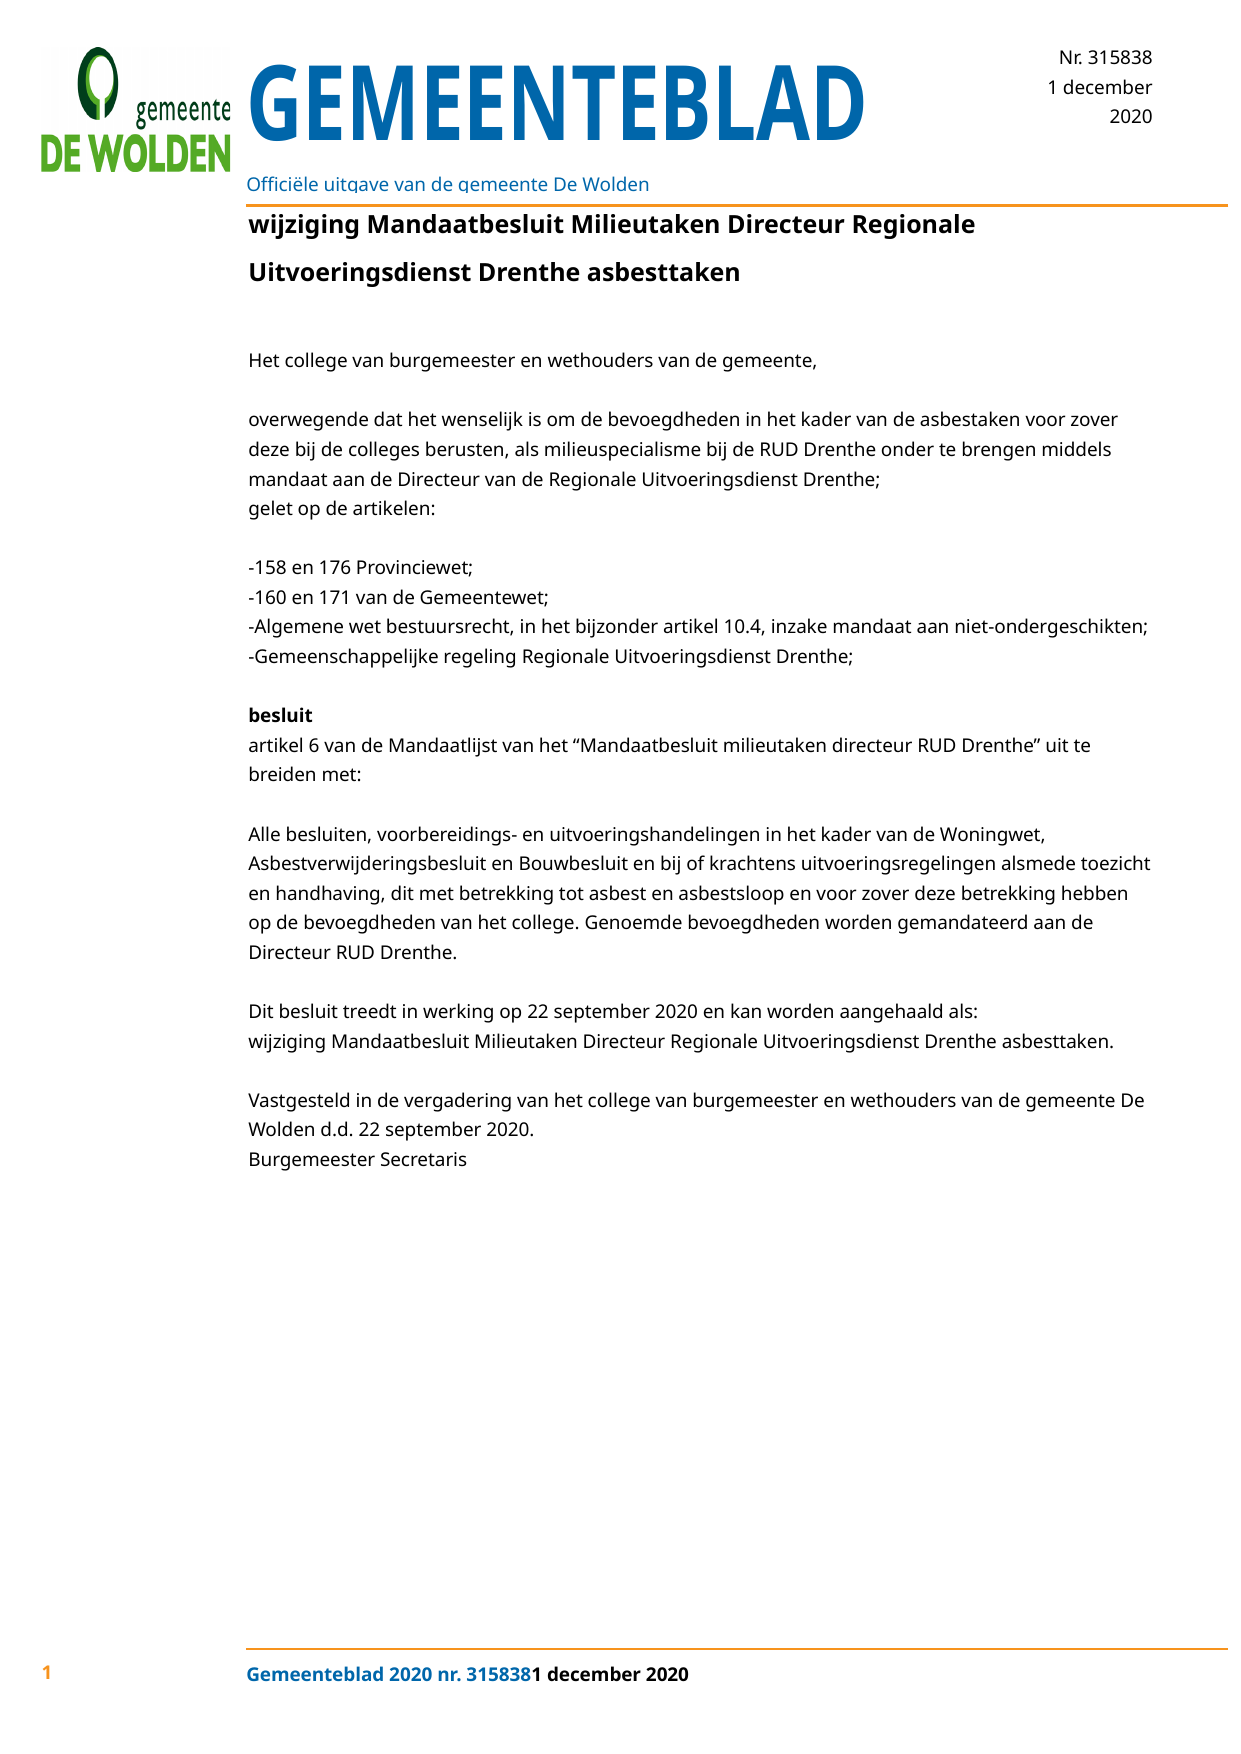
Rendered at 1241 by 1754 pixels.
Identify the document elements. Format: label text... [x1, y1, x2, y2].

text -158 en 176 Provinciewet; [248, 554, 1152, 580]
text -Gemeenschappelijke regeling Regionale Uitvoeringsdienst Drenthe; [248, 643, 1152, 669]
text gelet op de artikelen: [248, 495, 1152, 521]
text Vastgesteld in de vergadering van het college van burgemeester en wethouders van de gemeente De Wolden d.d. 22 september 2020. [248, 1087, 1152, 1142]
text Alle besluiten, voorbereidings- en uitvoeringshandelingen in het kader van de Woningwet, Asbestverwijderingsbesluit en Bouwbesluit en bij of krachtens uitvoeringsregelingen alsmede toezicht en handhaving, dit met betrekking tot asbest en asbestsloop en voor zover deze betrekking hebben op de bevoegdheden van het college. Genoemde bevoegdheden worden gemandateerd aan de Directeur RUD Drenthe. [248, 821, 1152, 965]
text -160 en 171 van de Gemeentewet; [248, 584, 1152, 610]
text overwegende dat het wenselijk is om de bevoegdheden in het kader van de asbestaken voor zover deze bij de colleges berusten, als milieuspecialisme bij de RUD Drenthe onder te brengen middels mandaat aan de Directeur van de Regionale Uitvoeringsdienst Drenthe; [248, 407, 1152, 492]
text Het college van burgemeester en wethouders van de gemeente, [248, 347, 1152, 373]
picture [41, 47, 231, 172]
text -Algemene wet bestuursrecht, in het bijzonder artikel 10.4, inzake mandaat aan niet-ondergeschikten; [248, 614, 1152, 639]
text besluit [248, 702, 1152, 728]
text artikel 6 van de Mandaatlijst van het “Mandaatbesluit milieutaken directeur RUD Drenthe” uit te breiden met: [248, 732, 1152, 787]
text Burgemeester Secretaris [248, 1146, 1152, 1172]
text wijziging Mandaatbesluit Milieutaken Directeur Regionale Uitvoeringsdienst Drenthe asbesttaken [248, 207, 1152, 288]
text wijziging Mandaatbesluit Milieutaken Directeur Regionale Uitvoeringsdienst Drenthe asbesttaken. [248, 1028, 1152, 1054]
text Dit besluit treedt in werking op 22 september 2020 en kan worden aangehaald als: [248, 998, 1152, 1024]
